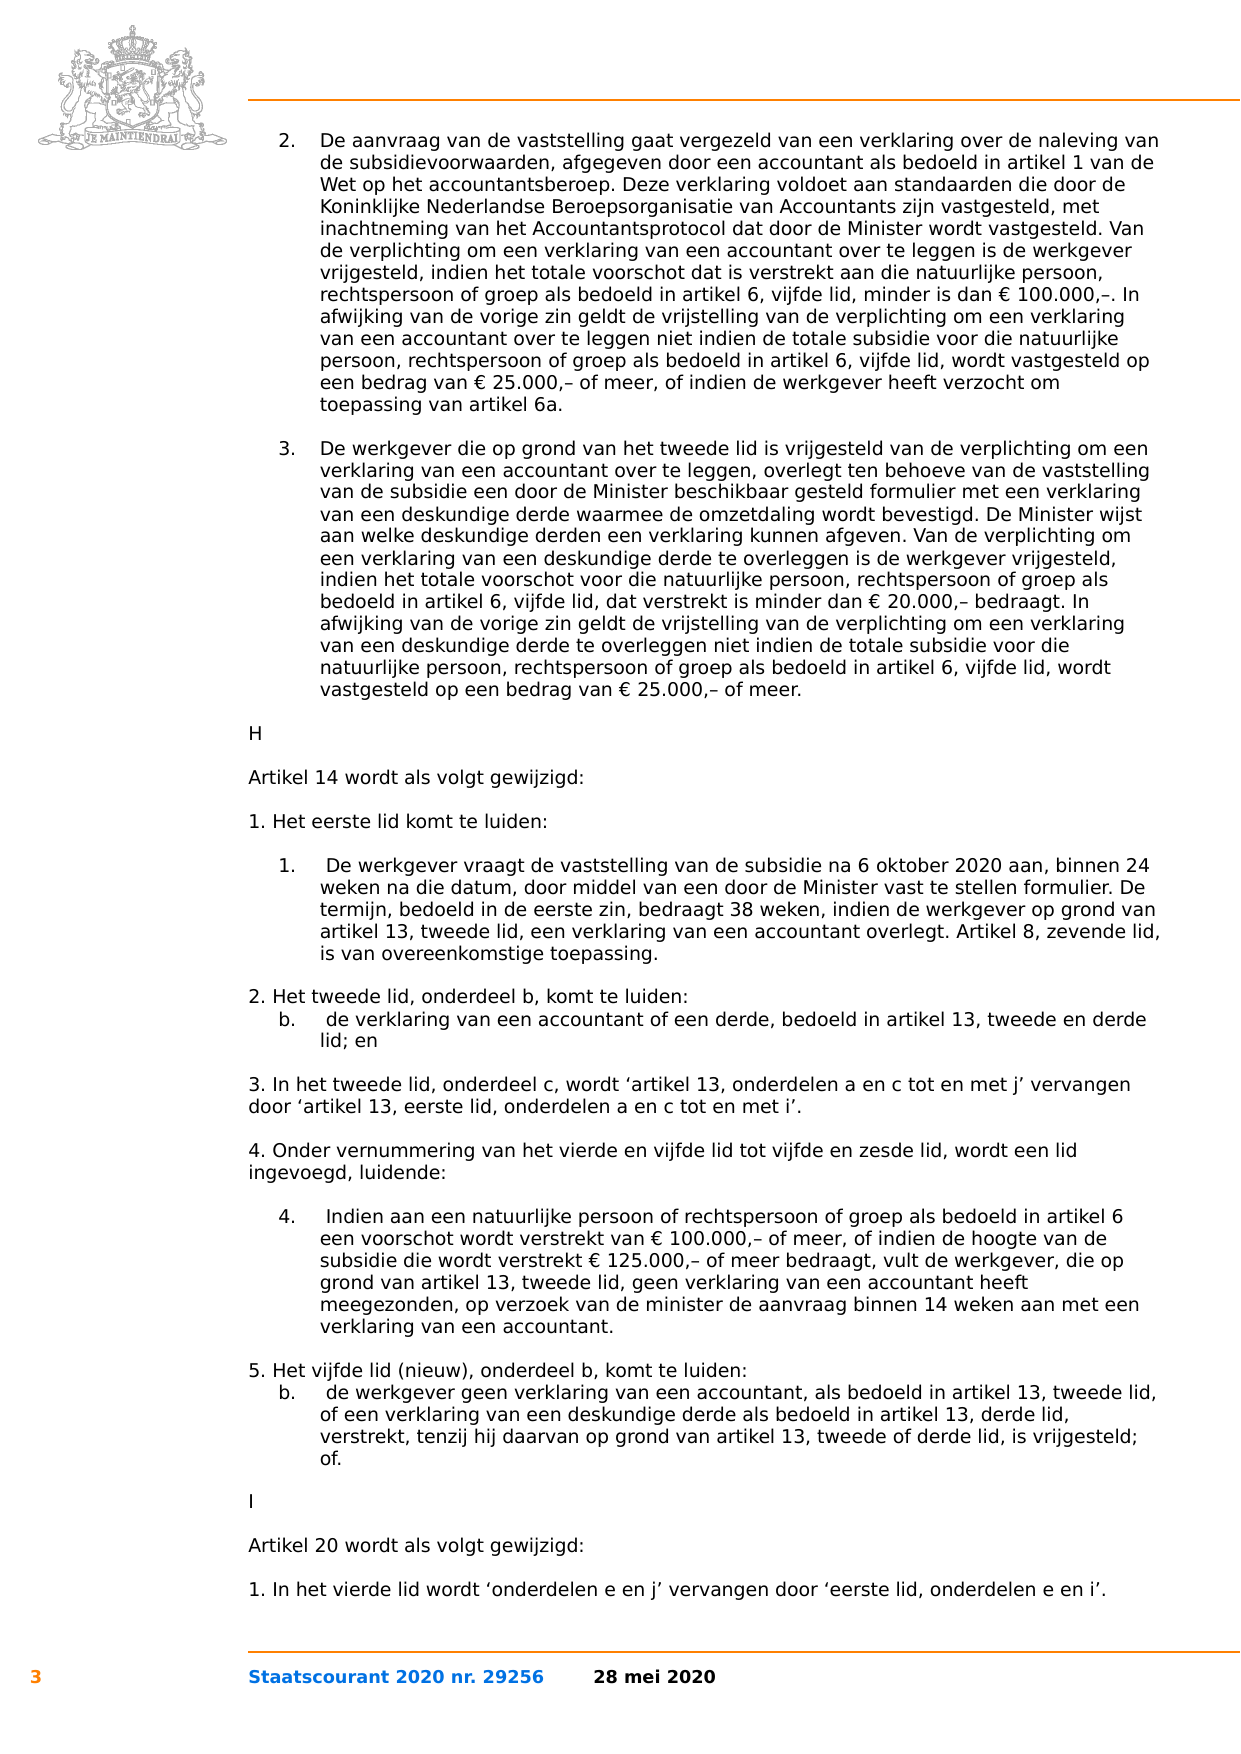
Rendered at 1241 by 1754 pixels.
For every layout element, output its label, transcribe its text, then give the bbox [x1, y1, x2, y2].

text 4. Onder vernummering van het vierde en vijfde lid tot vijfde en zesde lid, wordt een lid ingevoegd, luidende: [248, 1140, 1163, 1184]
picture [38, 25, 227, 150]
text 3. De werkgever die op grond van het tweede lid is vrijgesteld van de verplichting om een verklaring van een accountant over te leggen, overlegt ten behoeve van de vaststelling van de subsidie een door de Minister beschikbaar gesteld formulier met een verklaring van een deskundige derde waarmee de omzetdaling wordt bevestigd. De Minister wijst aan welke deskundige derden een verklaring kunnen afgeven. Van de verplichting om een verklaring van een deskundige derde te overleggen is de werkgever vrijgesteld, indien het totale voorschot voor die natuurlijke persoon, rechtspersoon of groep als bedoeld in artikel 6, vijfde lid, dat verstrekt is minder dan € 20.000,– bedraagt. In afwijking van de vorige zin geldt de vrijstelling van de verplichting om een verklaring van een deskundige derde te overleggen niet indien de totale subsidie voor die natuurlijke persoon, rechtspersoon of groep als bedoeld in artikel 6, vijfde lid, wordt vastgesteld op een bedrag van € 25.000,– of meer. [278, 437, 1163, 701]
text 1. In het vierde lid wordt ‘onderdelen e en j’ vervangen door ‘eerste lid, onderdelen e en i’. [248, 1579, 1163, 1601]
text 2. Het tweede lid, onderdeel b, komt te luiden: [248, 986, 1163, 1008]
text 1. Het eerste lid komt te luiden: [248, 811, 1163, 833]
text Artikel 14 wordt als volgt gewijzigd: [248, 767, 1163, 789]
text H [248, 723, 1163, 745]
text 3. In het tweede lid, onderdeel c, wordt ‘artikel 13, onderdelen a en c tot en met j’ vervangen door ‘artikel 13, eerste lid, onderdelen a en c tot en met i’. [248, 1074, 1163, 1118]
text I [248, 1491, 1163, 1513]
text Artikel 20 wordt als volgt gewijzigd: [248, 1535, 1163, 1557]
text 4. Indien aan een natuurlijke persoon of rechtspersoon of groep als bedoeld in artikel 6 een voorschot wordt verstrekt van € 100.000,– of meer, of indien de hoogte van de subsidie die wordt verstrekt € 125.000,– of meer bedraagt, vult de werkgever, die op grond van artikel 13, tweede lid, geen verklaring van een accountant heeft meegezonden, op verzoek van de minister de aanvraag binnen 14 weken aan met een verklaring van een accountant. [278, 1206, 1163, 1338]
text 1. De werkgever vraagt de vaststelling van de subsidie na 6 oktober 2020 aan, binnen 24 weken na die datum, door middel van een door de Minister vast te stellen formulier. De termijn, bedoeld in de eerste zin, bedraagt 38 weken, indien de werkgever op grond van artikel 13, tweede lid, een verklaring van een accountant overlegt. Artikel 8, zevende lid, is van overeenkomstige toepassing. [278, 855, 1163, 964]
text 5. Het vijfde lid (nieuw), onderdeel b, komt te luiden: [248, 1360, 1163, 1382]
text b. de verklaring van een accountant of een derde, bedoeld in artikel 13, tweede en derde lid; en [278, 1008, 1163, 1052]
text b. de werkgever geen verklaring van een accountant, als bedoeld in artikel 13, tweede lid, of een verklaring van een deskundige derde als bedoeld in artikel 13, derde lid, verstrekt, tenzij hij daarvan op grond van artikel 13, tweede of derde lid, is vrijgesteld; of. [278, 1382, 1163, 1469]
text 2. De aanvraag van de vaststelling gaat vergezeld van een verklaring over de naleving van de subsidievoorwaarden, afgegeven door een accountant als bedoeld in artikel 1 van de Wet op het accountantsberoep. Deze verklaring voldoet aan standaarden die door de Koninklijke Nederlandse Beroepsorganisatie van Accountants zijn vastgesteld, met inachtneming van het Accountantsprotocol dat door de Minister wordt vastgesteld. Van de verplichting om een verklaring van een accountant over te leggen is de werkgever vrijgesteld, indien het totale voorschot dat is verstrekt aan die natuurlijke persoon, rechtspersoon of groep als bedoeld in artikel 6, vijfde lid, minder is dan € 100.000,–. In afwijking van de vorige zin geldt de vrijstelling van de verplichting om een verklaring van een accountant over te leggen niet indien de totale subsidie voor die natuurlijke persoon, rechtspersoon of groep als bedoeld in artikel 6, vijfde lid, wordt vastgesteld op een bedrag van € 25.000,– of meer, of indien de werkgever heeft verzocht om toepassing van artikel 6a. [278, 130, 1163, 416]
